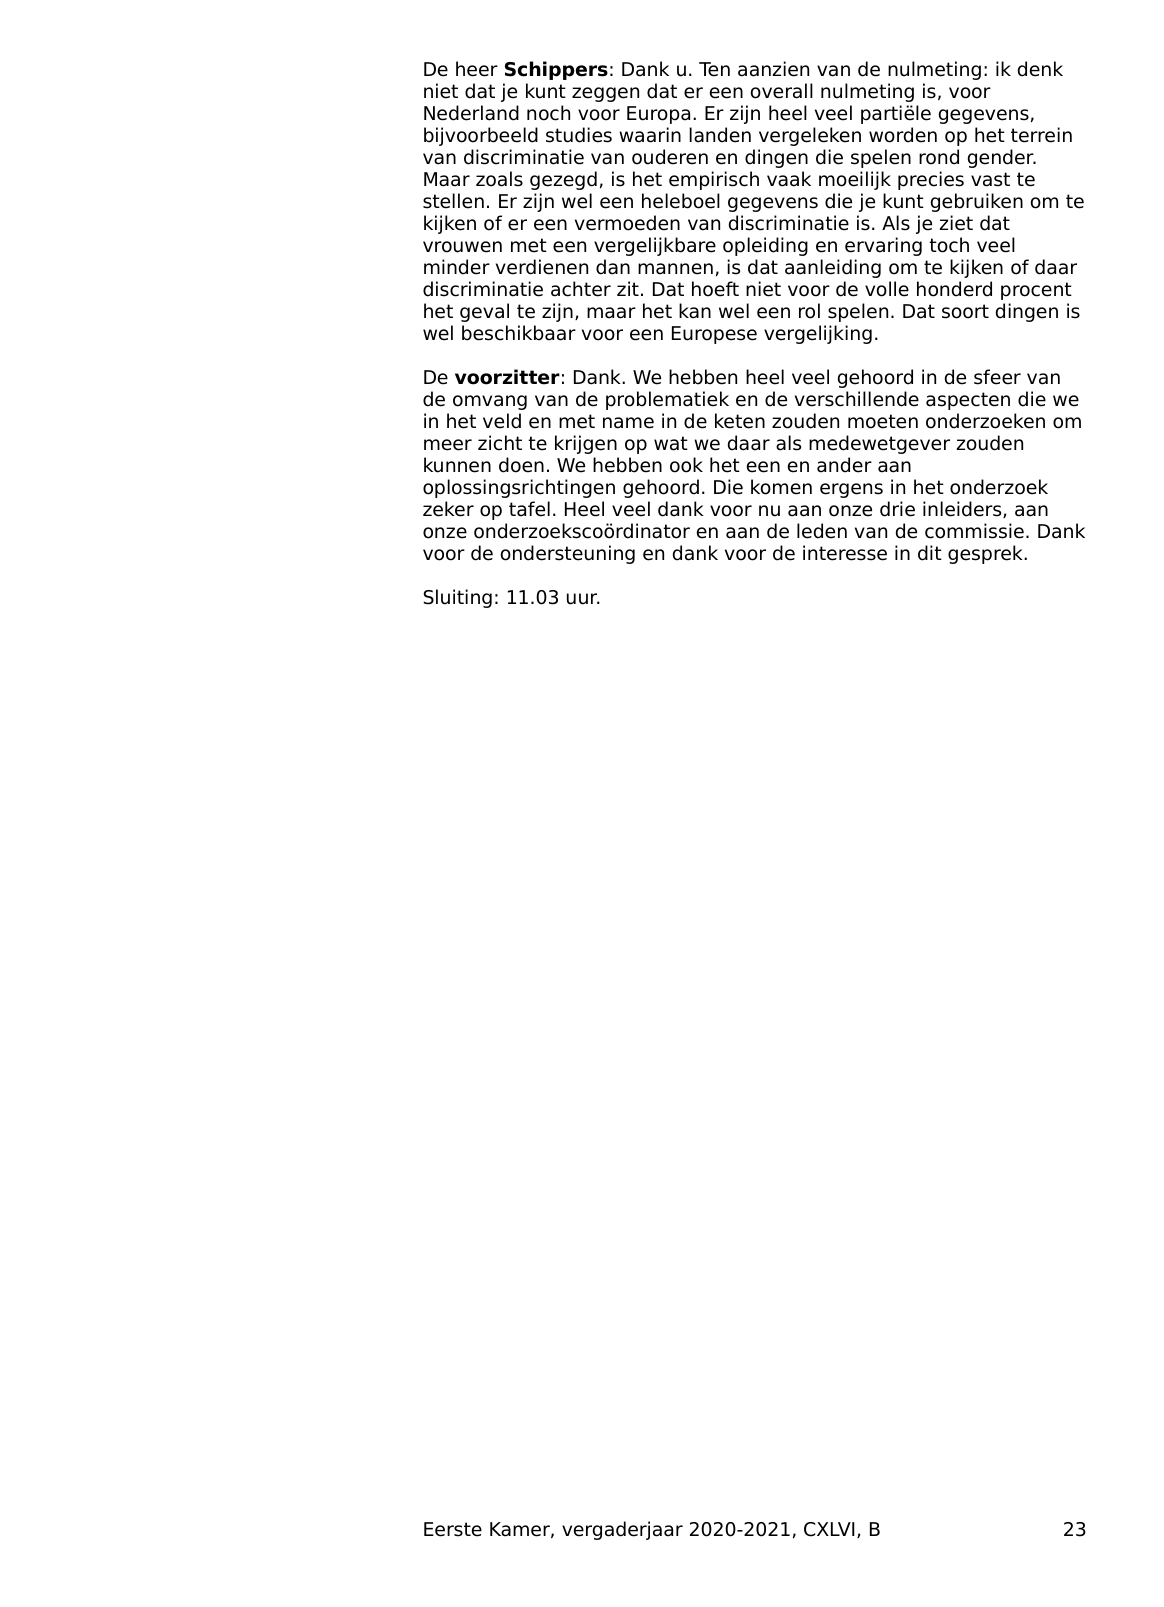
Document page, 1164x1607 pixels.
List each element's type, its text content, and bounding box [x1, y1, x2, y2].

text De heer Schippers: Dank u. Ten aanzien van de nulmeting: ik denk niet dat je kunt zeggen dat er een overall nulmeting is, voor Nederland noch voor Europa. Er zijn heel veel partiële gegevens, bijvoorbeeld studies waarin landen vergeleken worden op het terrein van discriminatie van ouderen en dingen die spelen rond gender. Maar zoals gezegd, is het empirisch vaak moeilijk precies vast te stellen. Er zijn wel een heleboel gegevens die je kunt gebruiken om te kijken of er een vermoeden van discriminatie is. Als je ziet dat vrouwen met een vergelijkbare opleiding en ervaring toch veel minder verdienen dan mannen, is dat aanleiding om te kijken of daar discriminatie achter zit. Dat hoeft niet voor de volle honderd procent het geval te zijn, maar het kan wel een rol spelen. Dat soort dingen is wel beschikbaar voor een Europese vergelijking. [422, 59, 1087, 345]
text De voorzitter: Dank. We hebben heel veel gehoord in de sfeer van de omvang van de problematiek en de verschillende aspecten die we in het veld en met name in de keten zouden moeten onderzoeken om meer zicht te krijgen op wat we daar als medewetgever zouden kunnen doen. We hebben ook het een en ander aan oplossingsrichtingen gehoord. Die komen ergens in het onderzoek zeker op tafel. Heel veel dank voor nu aan onze drie inleiders, aan onze onderzoekscoördinator en aan de leden van de commissie. Dank voor de ondersteuning en dank voor de interesse in dit gesprek. [422, 367, 1087, 565]
text Sluiting: 11.03 uur. [422, 587, 1087, 609]
